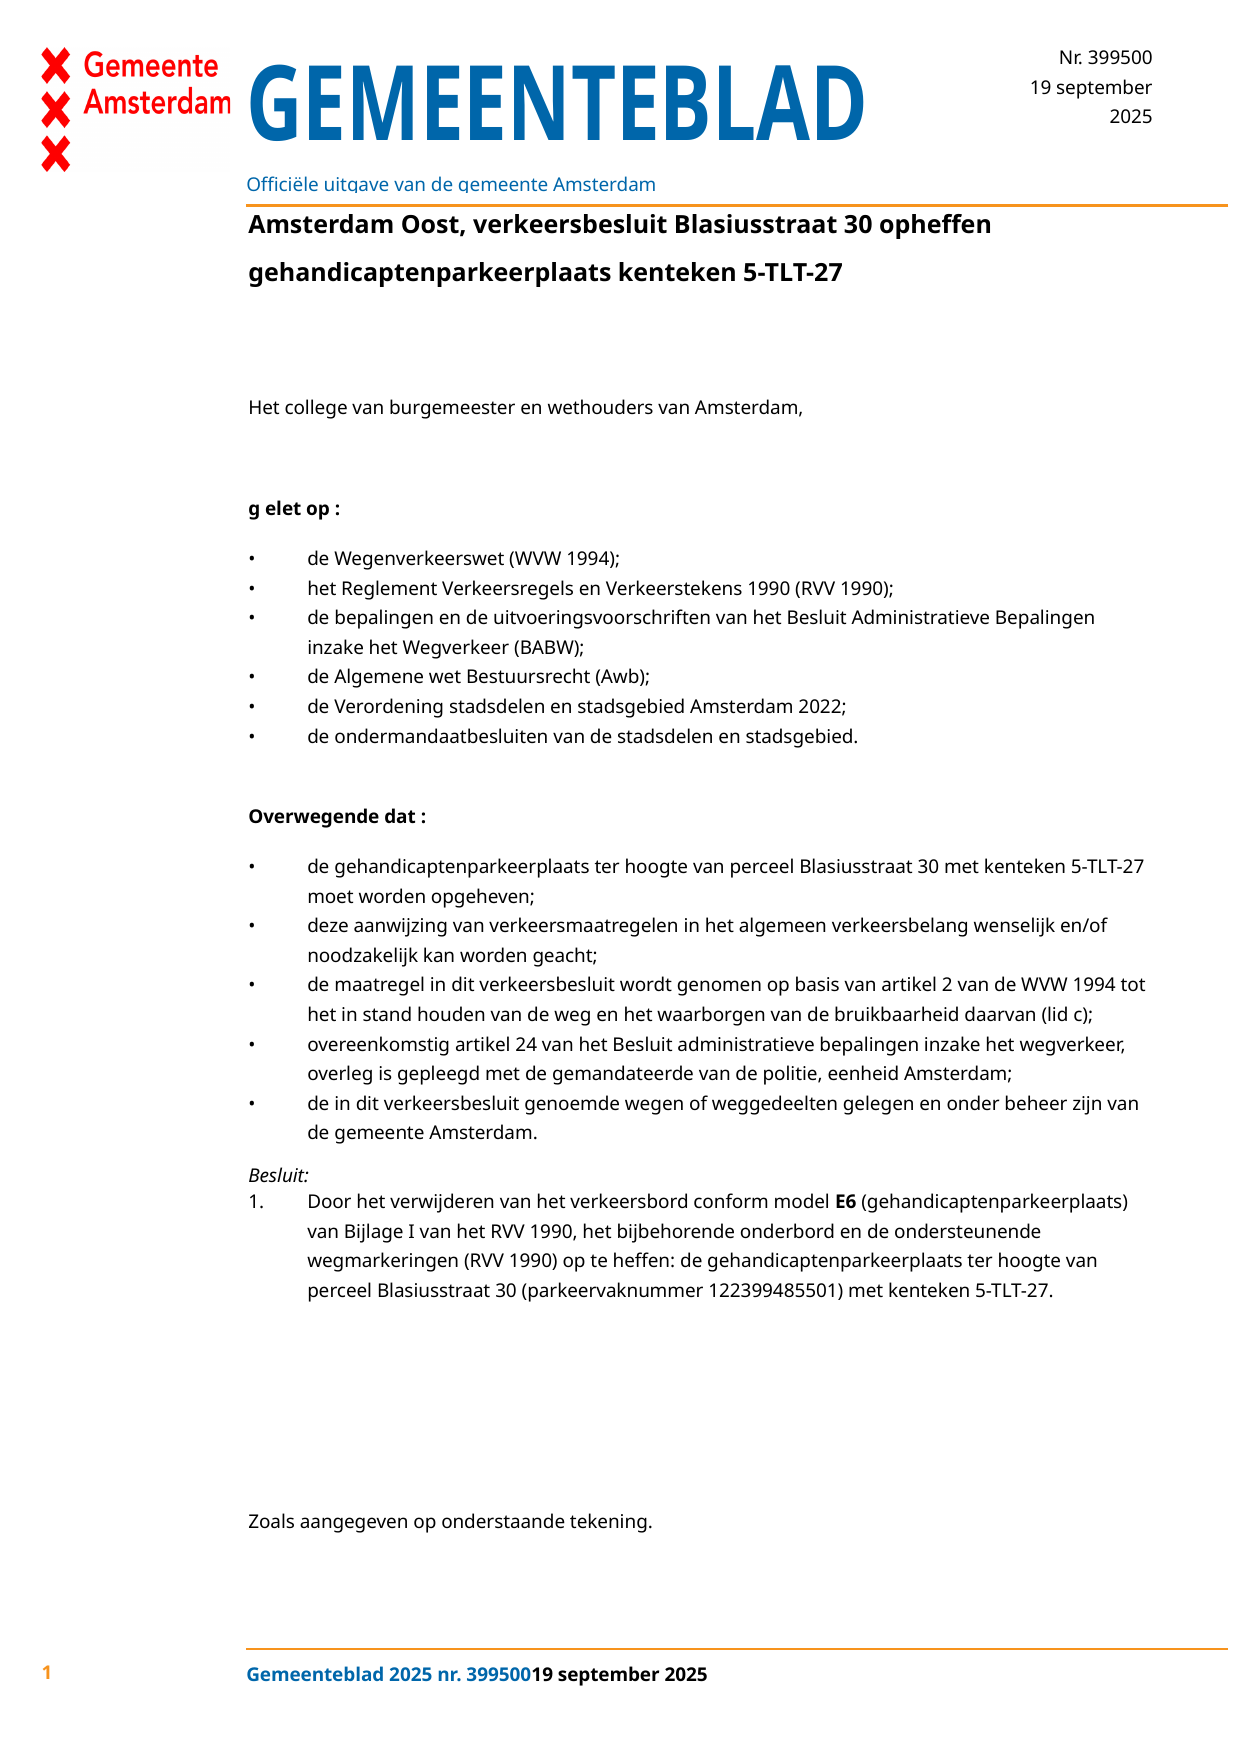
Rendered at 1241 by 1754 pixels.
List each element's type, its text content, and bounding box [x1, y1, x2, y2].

text g elet op : [248, 495, 1152, 521]
text Besluit: [248, 1163, 1152, 1188]
text Overwegende dat : [248, 803, 1152, 828]
list de Wegenverkeerswet (WVW 1994); [248, 545, 1152, 571]
text Amsterdam Oost, verkeersbesluit Blasiusstraat 30 opheffen gehandicaptenparkeerplaats kenteken 5-TLT-27 [248, 207, 1152, 288]
list de ondermandaatbesluiten van de stadsdelen en stadsgebied. [248, 723, 1152, 748]
list de Algemene wet Bestuursrecht (Awb); [248, 664, 1152, 689]
list deze aanwijzing van verkeersmaatregelen in het algemeen verkeersbelang wenselijk en/of noodzakelijk kan worden geacht; [248, 912, 1152, 968]
list de bepalingen en de uitvoeringsvoorschriften van het Besluit Administratieve Bepalingen inzake het Wegverkeer (BABW); [248, 604, 1152, 660]
text Zoals aangegeven op onderstaande tekening. [248, 1508, 1152, 1534]
list overeenkomstig artikel 24 van het Besluit administratieve bepalingen inzake het wegverkeer, overleg is gepleegd met de gemandateerde van de politie, eenheid Amsterdam; [248, 1031, 1152, 1086]
list het Reglement Verkeersregels en Verkeerstekens 1990 (RVV 1990); [248, 575, 1152, 601]
picture [41, 47, 231, 172]
list de gehandicaptenparkeerplaats ter hoogte van perceel Blasiusstraat 30 met kenteken 5-TLT-27 moet worden opgeheven; [248, 853, 1152, 908]
list Door het verwijderen van het verkeersbord conform model E6 (gehandicaptenparkeerplaats) van Bijlage I van het RVV 1990, het bijbehorende onderbord en de ondersteunende wegmarkeringen (RVV 1990) op te heffen: de gehandicaptenparkeerplaats ter hoogte van perceel Blasiusstraat 30 (parkeervaknummer 122399485501) met kenteken 5-TLT-27. [248, 1188, 1152, 1303]
list de Verordening stadsdelen en stadsgebied Amsterdam 2022; [248, 693, 1152, 719]
text Het college van burgemeester en wethouders van Amsterdam, [248, 394, 1152, 420]
list de maatregel in dit verkeersbesluit wordt genomen op basis van artikel 2 van de WVW 1994 tot het in stand houden van de weg en het waarborgen van de bruikbaarheid daarvan (lid c); [248, 972, 1152, 1027]
list de in dit verkeersbesluit genoemde wegen of weggedeelten gelegen en onder beheer zijn van de gemeente Amsterdam. [248, 1090, 1152, 1145]
